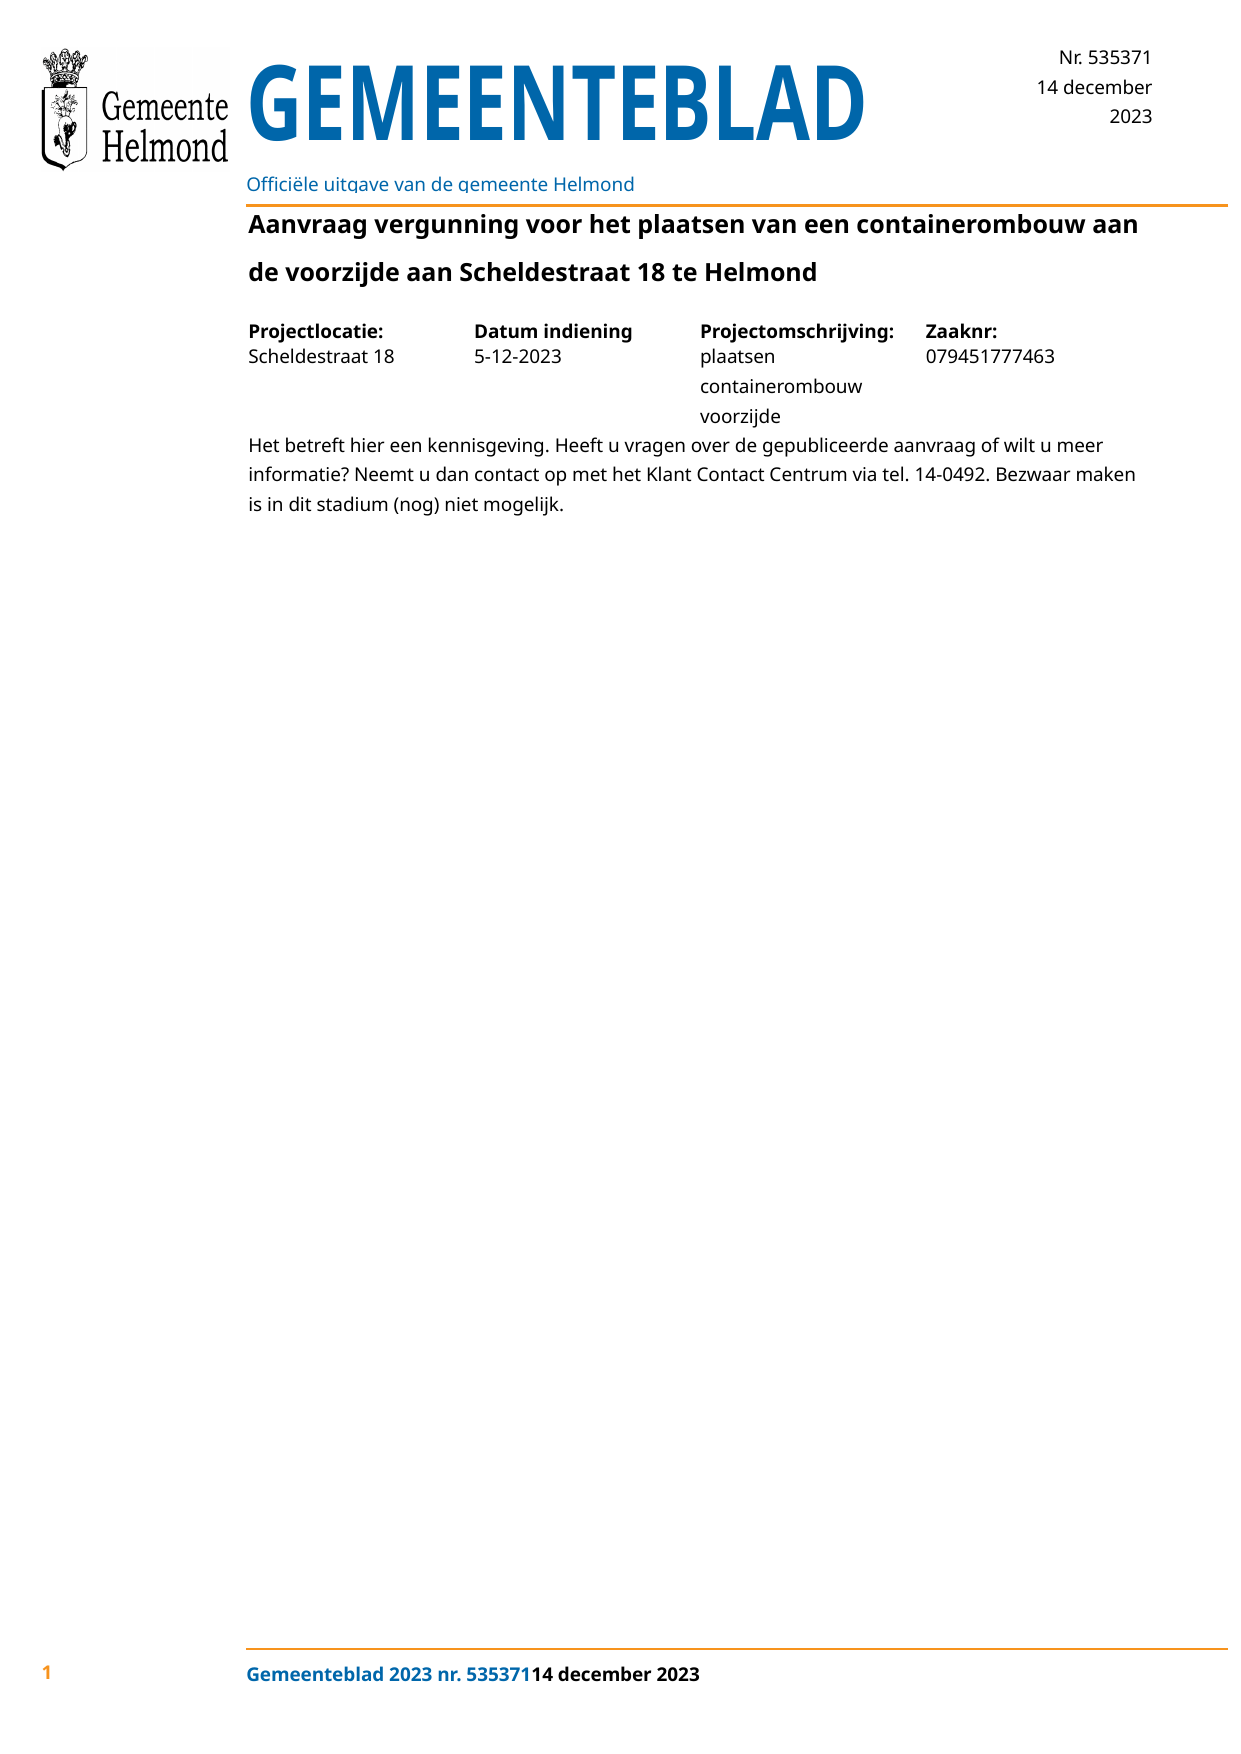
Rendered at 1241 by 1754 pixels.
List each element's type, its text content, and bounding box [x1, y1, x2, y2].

table_header Projectlocatie: [248, 318, 474, 344]
table_cell 5-12-2023 [474, 344, 700, 429]
table_cell Scheldestraat 18 [248, 344, 474, 429]
table_cell 079451777463 [926, 344, 1152, 429]
table_header Datum indiening [474, 318, 700, 344]
table_header Projectomschrijving: [700, 318, 926, 344]
picture [41, 47, 231, 172]
text Aanvraag vergunning voor het plaatsen van een containerombouw aan de voorzijde aan Scheldestraat 18 te Helmond [248, 207, 1152, 288]
text Het betreft hier een kennisgeving. Heeft u vragen over de gepubliceerde aanvraag of wilt u meer informatie? Neemt u dan contact op met het Klant Contact Centrum via tel. 14-0492. Bezwaar maken is in dit stadium (nog) niet mogelijk. [248, 432, 1152, 517]
table_cell plaatsen containerombouw voorzijde [700, 344, 926, 429]
table_header Zaaknr: [926, 318, 1152, 344]
